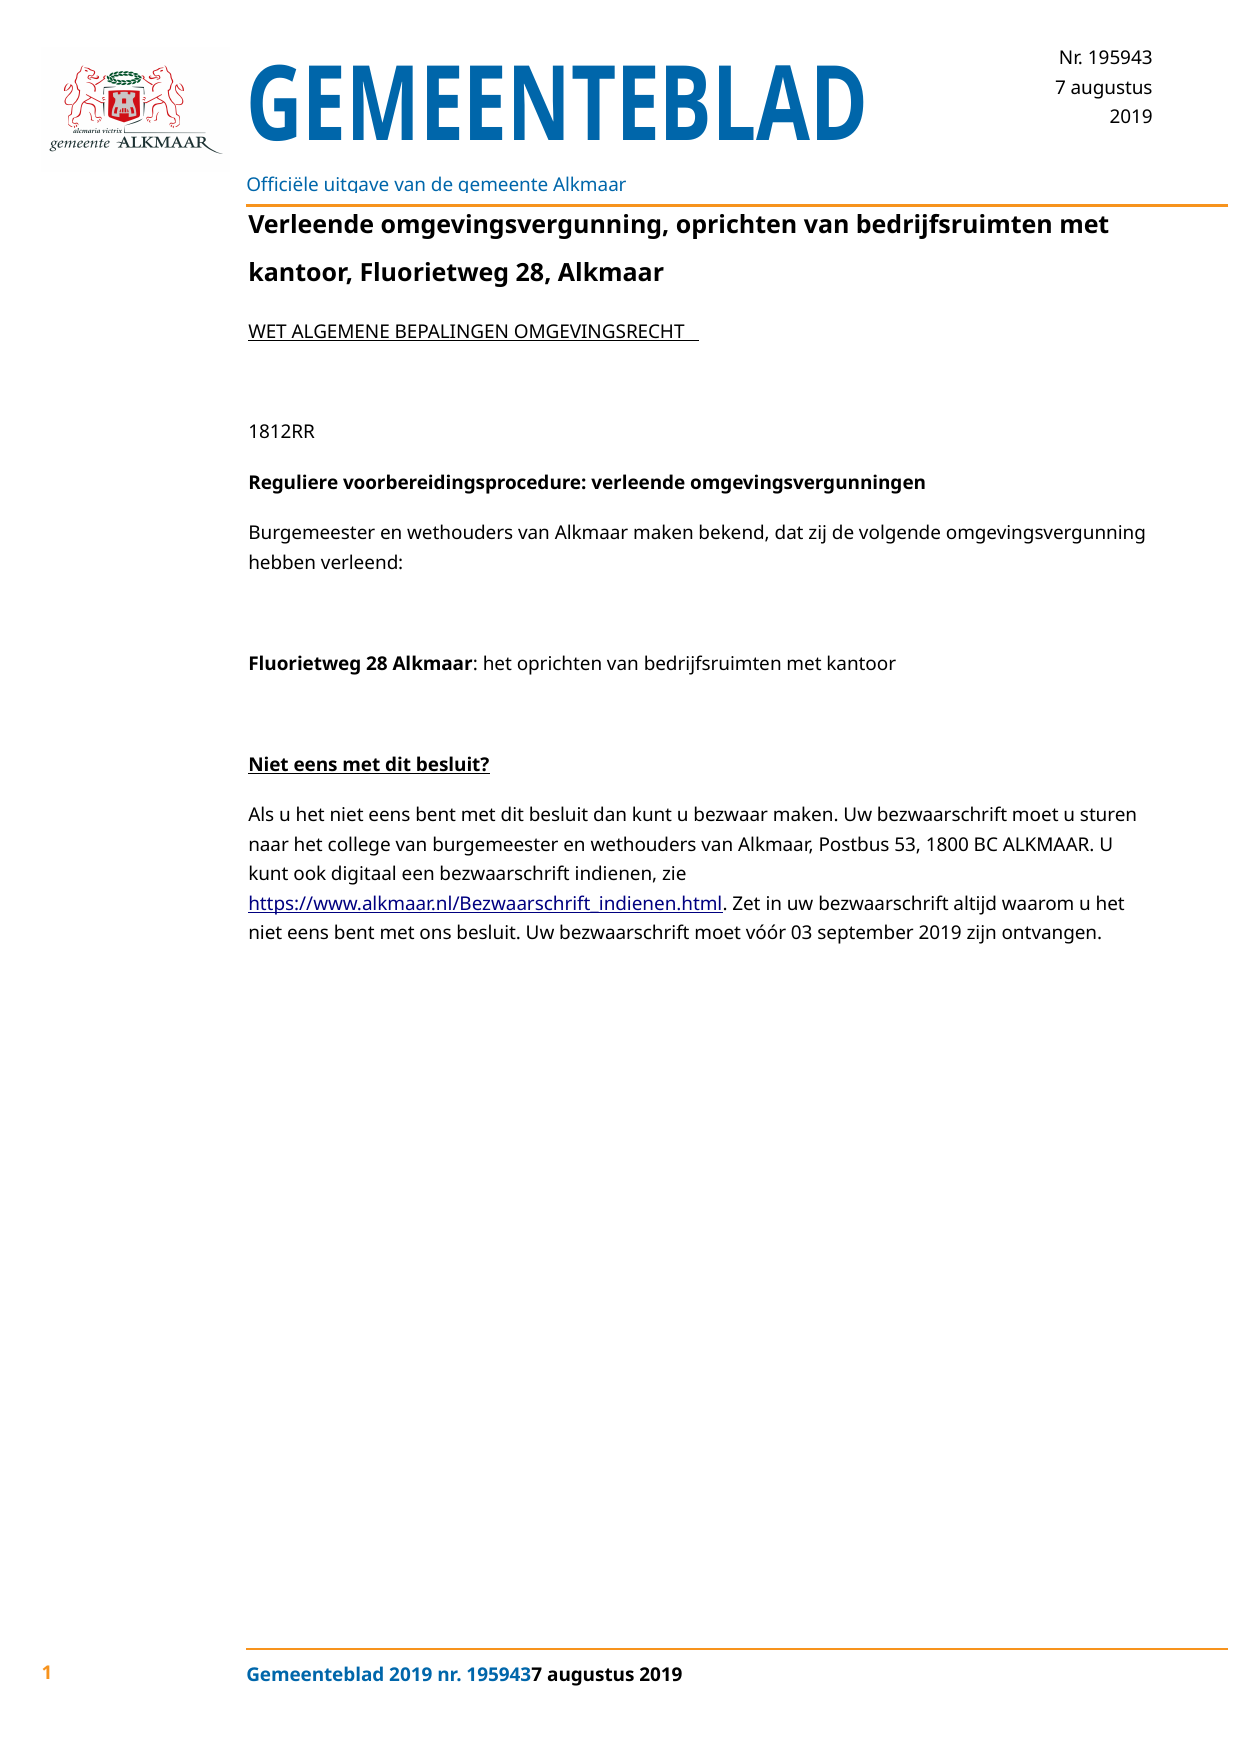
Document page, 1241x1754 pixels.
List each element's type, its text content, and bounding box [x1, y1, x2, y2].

text Als u het niet eens bent met dit besluit dan kunt u bezwaar maken. Uw bezwaarschrift moet u sturen naar het college van burgemeester en wethouders van Alkmaar, Postbus 53, 1800 BC ALKMAAR. U kunt ook digitaal een bezwaarschrift indienen, zie https://www.alkmaar.nl/Bezwaarschrift_indienen.html. Zet in uw bezwaarschrift altijd waarom u het niet eens bent met ons besluit. Uw bezwaarschrift moet vóór 03 september 2019 zijn ontvangen. [248, 801, 1152, 945]
text Reguliere voorbereidingsprocedure: verleende omgevingsvergunningen [248, 469, 1152, 495]
text Fluorietweg 28 Alkmaar: het oprichten van bedrijfsruimten met kantoor [248, 650, 1152, 676]
picture [41, 47, 231, 172]
text Burgemeester en wethouders van Alkmaar maken bekend, dat zij de volgende omgevingsvergunning hebben verleend: [248, 519, 1152, 575]
text Niet eens met dit besluit? [248, 751, 1152, 777]
text Verleende omgevingsvergunning, oprichten van bedrijfsruimten met kantoor, Fluorietweg 28, Alkmaar [248, 207, 1152, 288]
text 1812RR [248, 419, 1152, 444]
text WET ALGEMENE BEPALINGEN OMGEVINGSRECHT [248, 318, 1152, 344]
